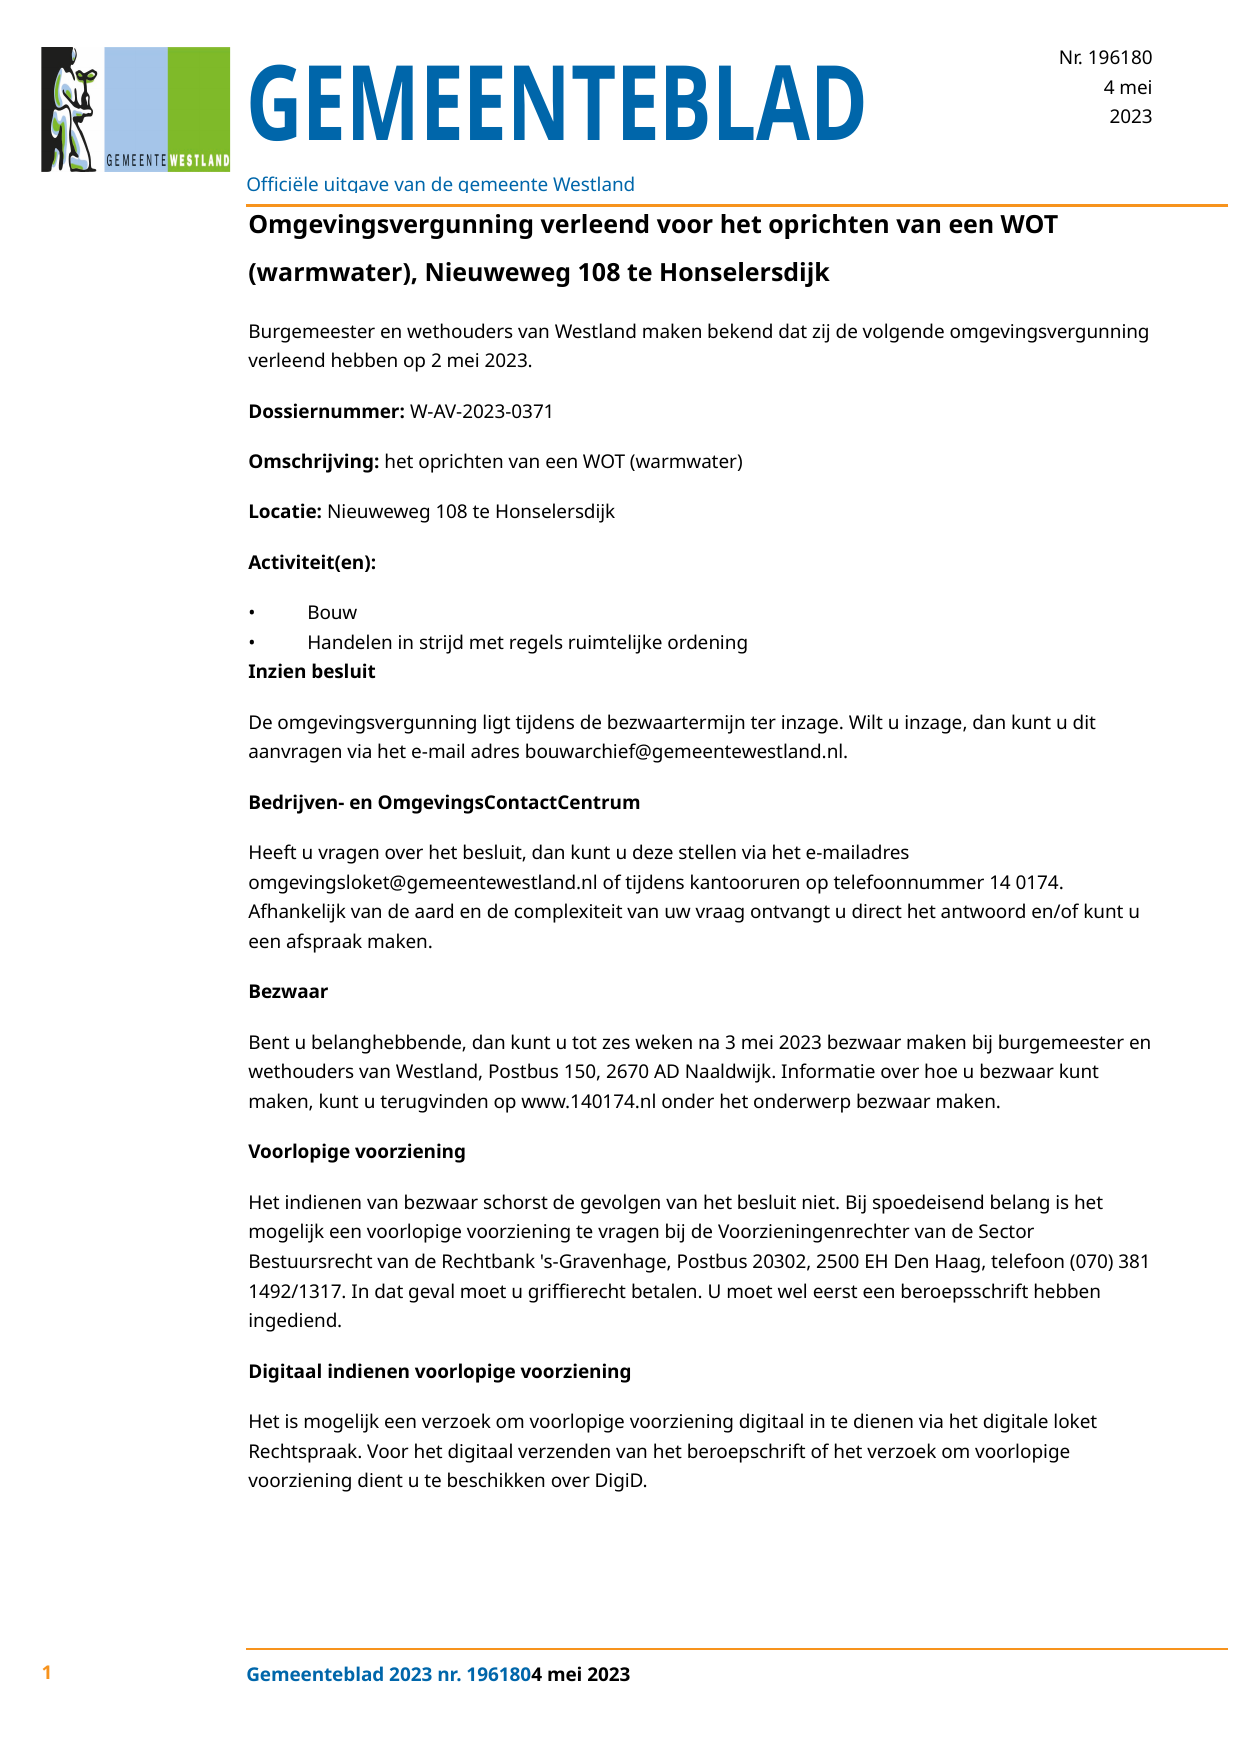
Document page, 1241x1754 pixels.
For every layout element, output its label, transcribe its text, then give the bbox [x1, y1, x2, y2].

list Handelen in strijd met regels ruimtelijke ordening [248, 629, 1152, 655]
text Het is mogelijk een verzoek om voorlopige voorziening digitaal in te dienen via het digitale loket Rechtspraak. Voor het digitaal verzenden van het beroepschrift of het verzoek om voorlopige voorziening dient u te beschikken over DigiD. [248, 1408, 1152, 1493]
text De omgevingsvergunning ligt tijdens de bezwaartermijn ter inzage. Wilt u inzage, dan kunt u dit aanvragen via het e-mail adres bouwarchief@gemeentewestland.nl. [248, 709, 1152, 764]
text Digitaal indienen voorlopige voorziening [248, 1358, 1152, 1384]
text Omschrijving: het oprichten van een WOT (warmwater) [248, 448, 1152, 474]
text Activiteit(en): [248, 549, 1152, 575]
text Voorlopige voorziening [248, 1139, 1152, 1164]
text Bezwaar [248, 979, 1152, 1004]
text Burgemeester en wethouders van Westland maken bekend dat zij de volgende omgevingsvergunning verleend hebben op 2 mei 2023. [248, 318, 1152, 373]
text Het indienen van bezwaar schorst de gevolgen van het besluit niet. Bij spoedeisend belang is het mogelijk een voorlopige voorziening te vragen bij de Voorzieningenrechter van de Sector Bestuursrecht van de Rechtbank 's-Gravenhage, Postbus 20302, 2500 EH Den Haag, telefoon (070) 381 1492/1317. In dat geval moet u griffierecht betalen. U moet wel eerst een beroepsschrift hebben ingediend. [248, 1189, 1152, 1333]
text Omgevingsvergunning verleend voor het oprichten van een WOT (warmwater), Nieuweweg 108 te Honselersdijk [248, 207, 1152, 288]
text Dossiernummer: W-AV-2023-0371 [248, 398, 1152, 424]
text Heeft u vragen over het besluit, dan kunt u deze stellen via het e-mailadres omgevingsloket@gemeentewestland.nl of tijdens kantooruren op telefoonnummer 14 0174. Afhankelijk van de aard en de complexiteit van uw vraag ontvangt u direct het antwoord en/of kunt u een afspraak maken. [248, 839, 1152, 954]
text Bedrijven- en OmgevingsContactCentrum [248, 789, 1152, 815]
list Bouw [248, 599, 1152, 625]
picture [41, 47, 231, 172]
text Inzien besluit [248, 659, 1152, 684]
text Locatie: Nieuweweg 108 te Honselersdijk [248, 499, 1152, 524]
text Bent u belanghebbende, dan kunt u tot zes weken na 3 mei 2023 bezwaar maken bij burgemeester en wethouders van Westland, Postbus 150, 2670 AD Naaldwijk. Informatie over hoe u bezwaar kunt maken, kunt u terugvinden op www.140174.nl onder het onderwerp bezwaar maken. [248, 1029, 1152, 1114]
